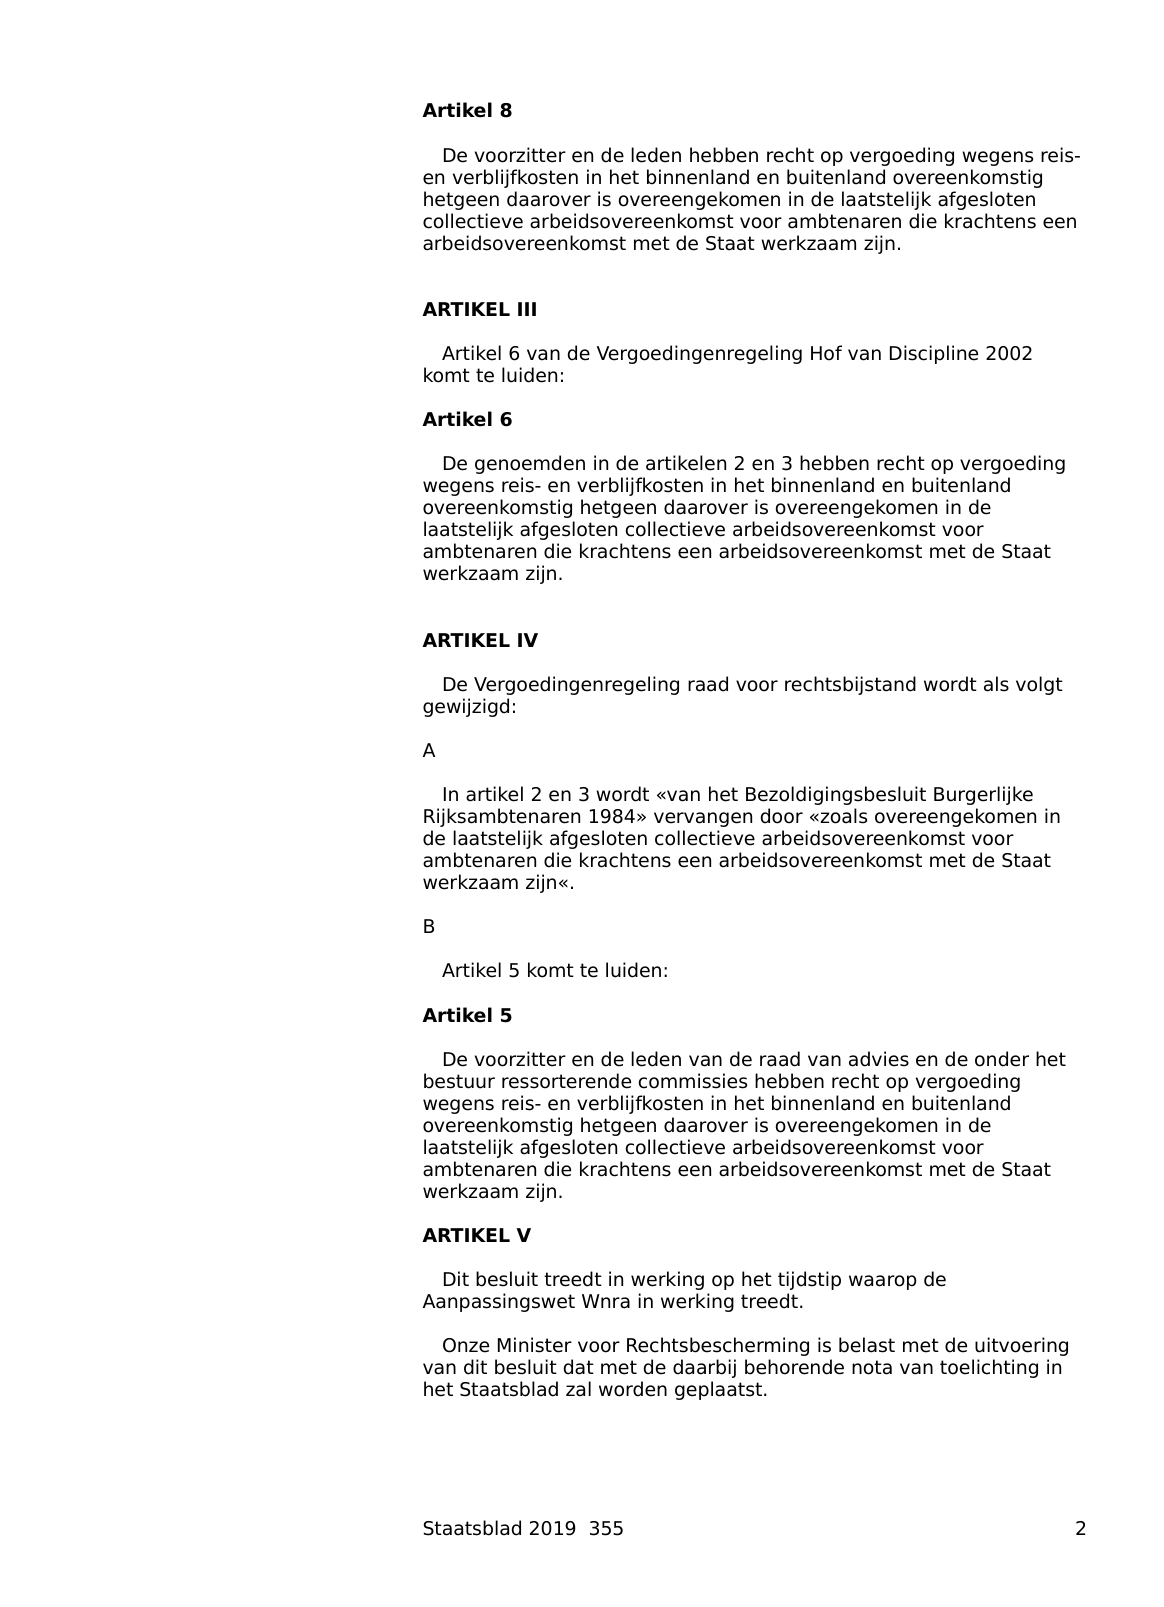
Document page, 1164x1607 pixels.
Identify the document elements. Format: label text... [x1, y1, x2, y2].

text Dit besluit treedt in werking op het tijdstip waarop de Aanpassingswet Wnra in werking treedt. [422, 1269, 1087, 1313]
subtitle Artikel 6 [422, 409, 1087, 431]
subtitle Artikel 5 [422, 1004, 1087, 1026]
text De Vergoedingenregeling raad voor rechtsbijstand wordt als volgt gewijzigd: [422, 674, 1087, 718]
subtitle ARTIKEL V [422, 1225, 1087, 1247]
text Onze Minister voor Rechtsbescherming is belast met de uitvoering van dit besluit dat met de daarbij behorende nota van toelichting in het Staatsblad zal worden geplaatst. [422, 1335, 1087, 1401]
subtitle Artikel 8 [422, 100, 1087, 122]
text Artikel 5 komt te luiden: [422, 960, 1087, 982]
text Artikel 6 van de Vergoedingenregeling Hof van Discipline 2002 komt te luiden: [422, 343, 1087, 387]
text In artikel 2 en 3 wordt «van het Bezoldigingsbesluit Burgerlijke Rijksambtenaren 1984» vervangen door «zoals overeengekomen in de laatstelijk afgesloten collectieve arbeidsovereenkomst voor ambtenaren die krachtens een arbeidsovereenkomst met de Staat werkzaam zijn«. [422, 784, 1087, 894]
subtitle ARTIKEL IV [422, 629, 1087, 652]
text De voorzitter en de leden hebben recht op vergoeding wegens reis- en verblijfkosten in het binnenland en buitenland overeenkomstig hetgeen daarover is overeengekomen in de laatstelijk afgesloten collectieve arbeidsovereenkomst voor ambtenaren die krachtens een arbeidsovereenkomst met de Staat werkzaam zijn. [422, 144, 1087, 254]
text De voorzitter en de leden van de raad van advies en de onder het bestuur ressorterende commissies hebben recht op vergoeding wegens reis- en verblijfkosten in het binnenland en buitenland overeenkomstig hetgeen daarover is overeengekomen in de laatstelijk afgesloten collectieve arbeidsovereenkomst voor ambtenaren die krachtens een arbeidsovereenkomst met de Staat werkzaam zijn. [422, 1049, 1087, 1202]
text B [422, 916, 1087, 938]
subtitle ARTIKEL III [422, 299, 1087, 321]
text A [422, 740, 1087, 762]
text De genoemden in de artikelen 2 en 3 hebben recht op vergoeding wegens reis- en verblijfkosten in het binnenland en buitenland overeenkomstig hetgeen daarover is overeengekomen in de laatstelijk afgesloten collectieve arbeidsovereenkomst voor ambtenaren die krachtens een arbeidsovereenkomst met de Staat werkzaam zijn. [422, 453, 1087, 585]
